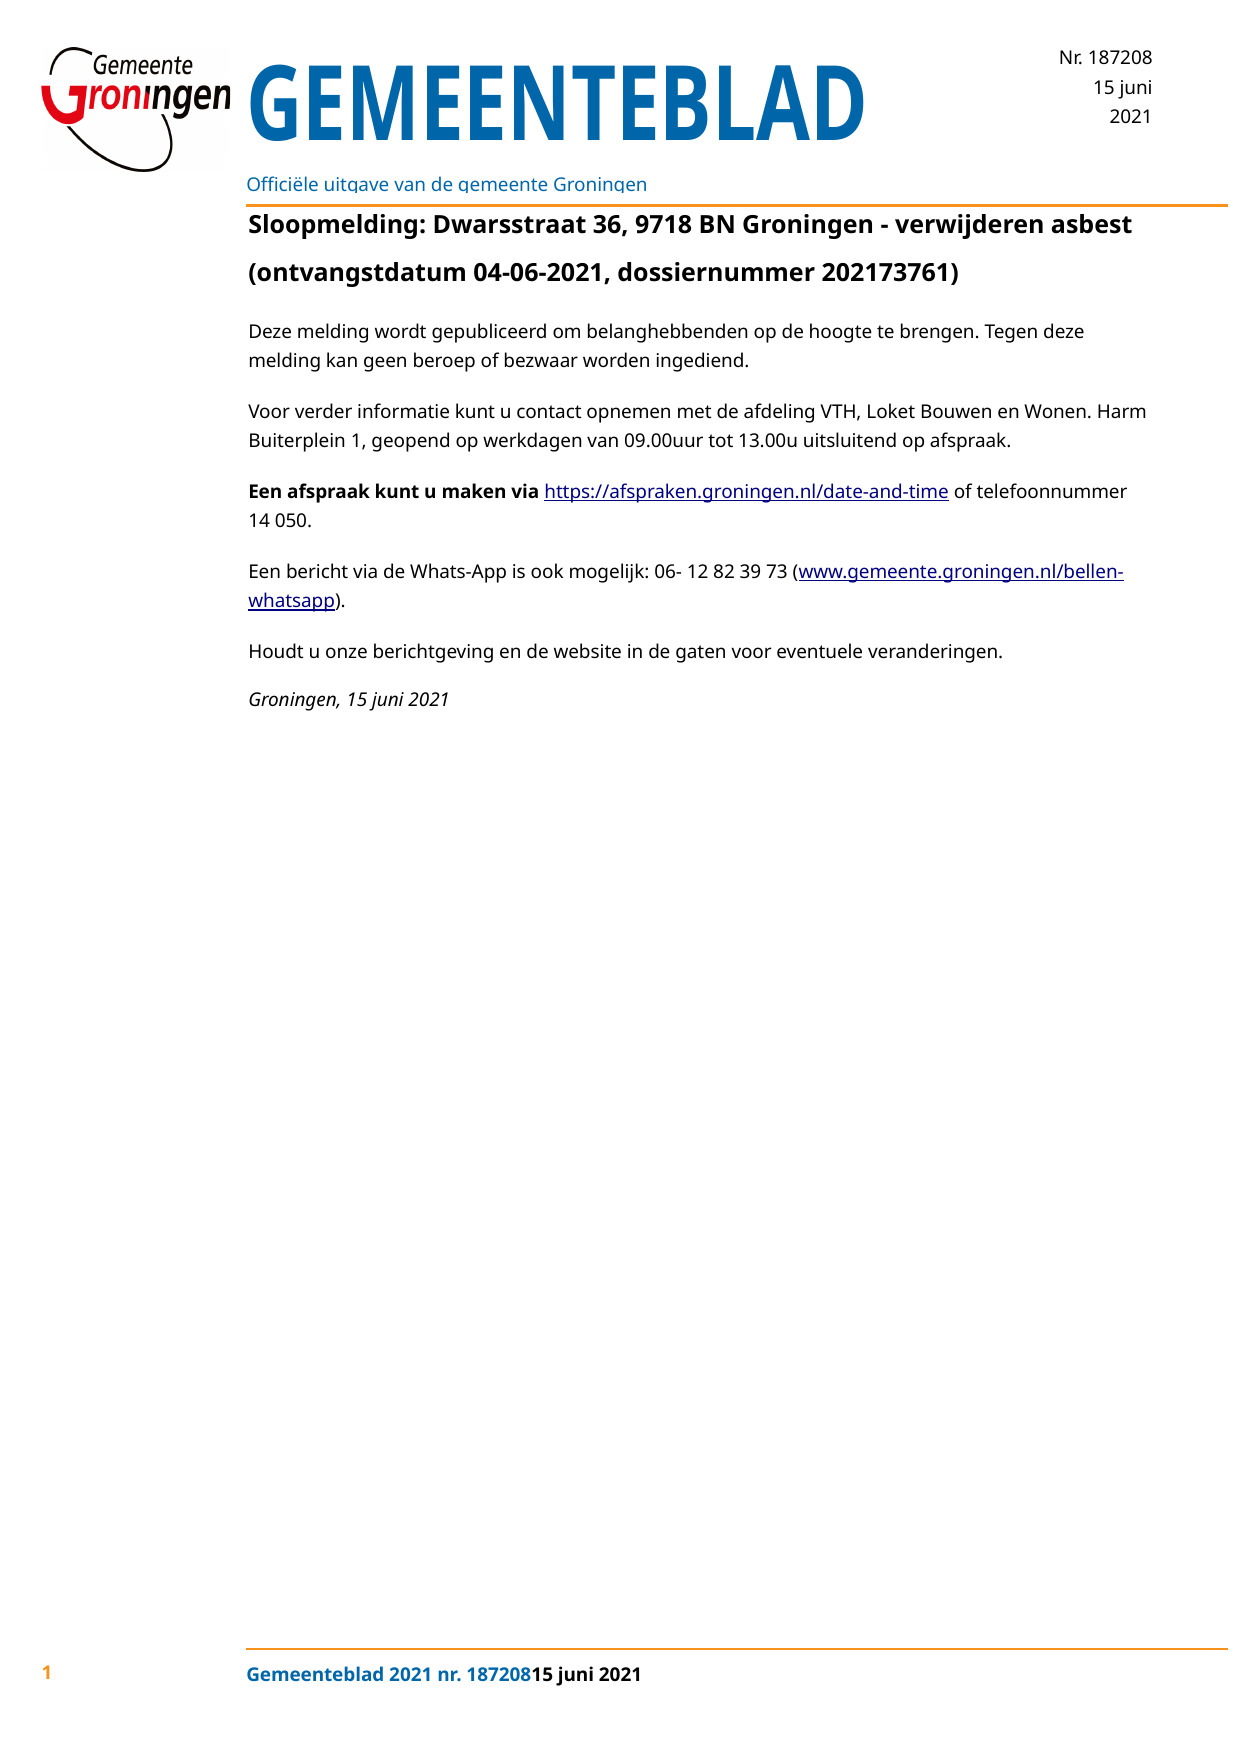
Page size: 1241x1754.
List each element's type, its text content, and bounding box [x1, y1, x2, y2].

text Groningen, 15 juni 2021 [248, 686, 1152, 711]
text Voor verder informatie kunt u contact opnemen met de afdeling VTH, Loket Bouwen en Wonen. Harm Buiterplein 1, geopend op werkdagen van 09.00uur tot 13.00u uitsluitend op afspraak. [248, 398, 1152, 453]
text Houdt u onze berichtgeving en de website in de gaten voor eventuele veranderingen. [248, 638, 1152, 664]
text Een bericht via de Whats-App is ook mogelijk: 06- 12 82 39 73 (www.gemeente.groningen.nl/bellen-whatsapp). [248, 558, 1152, 613]
text Sloopmelding: Dwarsstraat 36, 9718 BN Groningen - verwijderen asbest (ontvangstdatum 04-06-2021, dossiernummer 202173761) [248, 207, 1152, 288]
text Een afspraak kunt u maken via https://afspraken.groningen.nl/date-and-time of telefoonnummer 14 050. [248, 478, 1152, 533]
text Deze melding wordt gepubliceerd om belanghebbenden op de hoogte te brengen. Tegen deze melding kan geen beroep of bezwaar worden ingediend. [248, 318, 1152, 373]
picture [41, 47, 231, 172]
